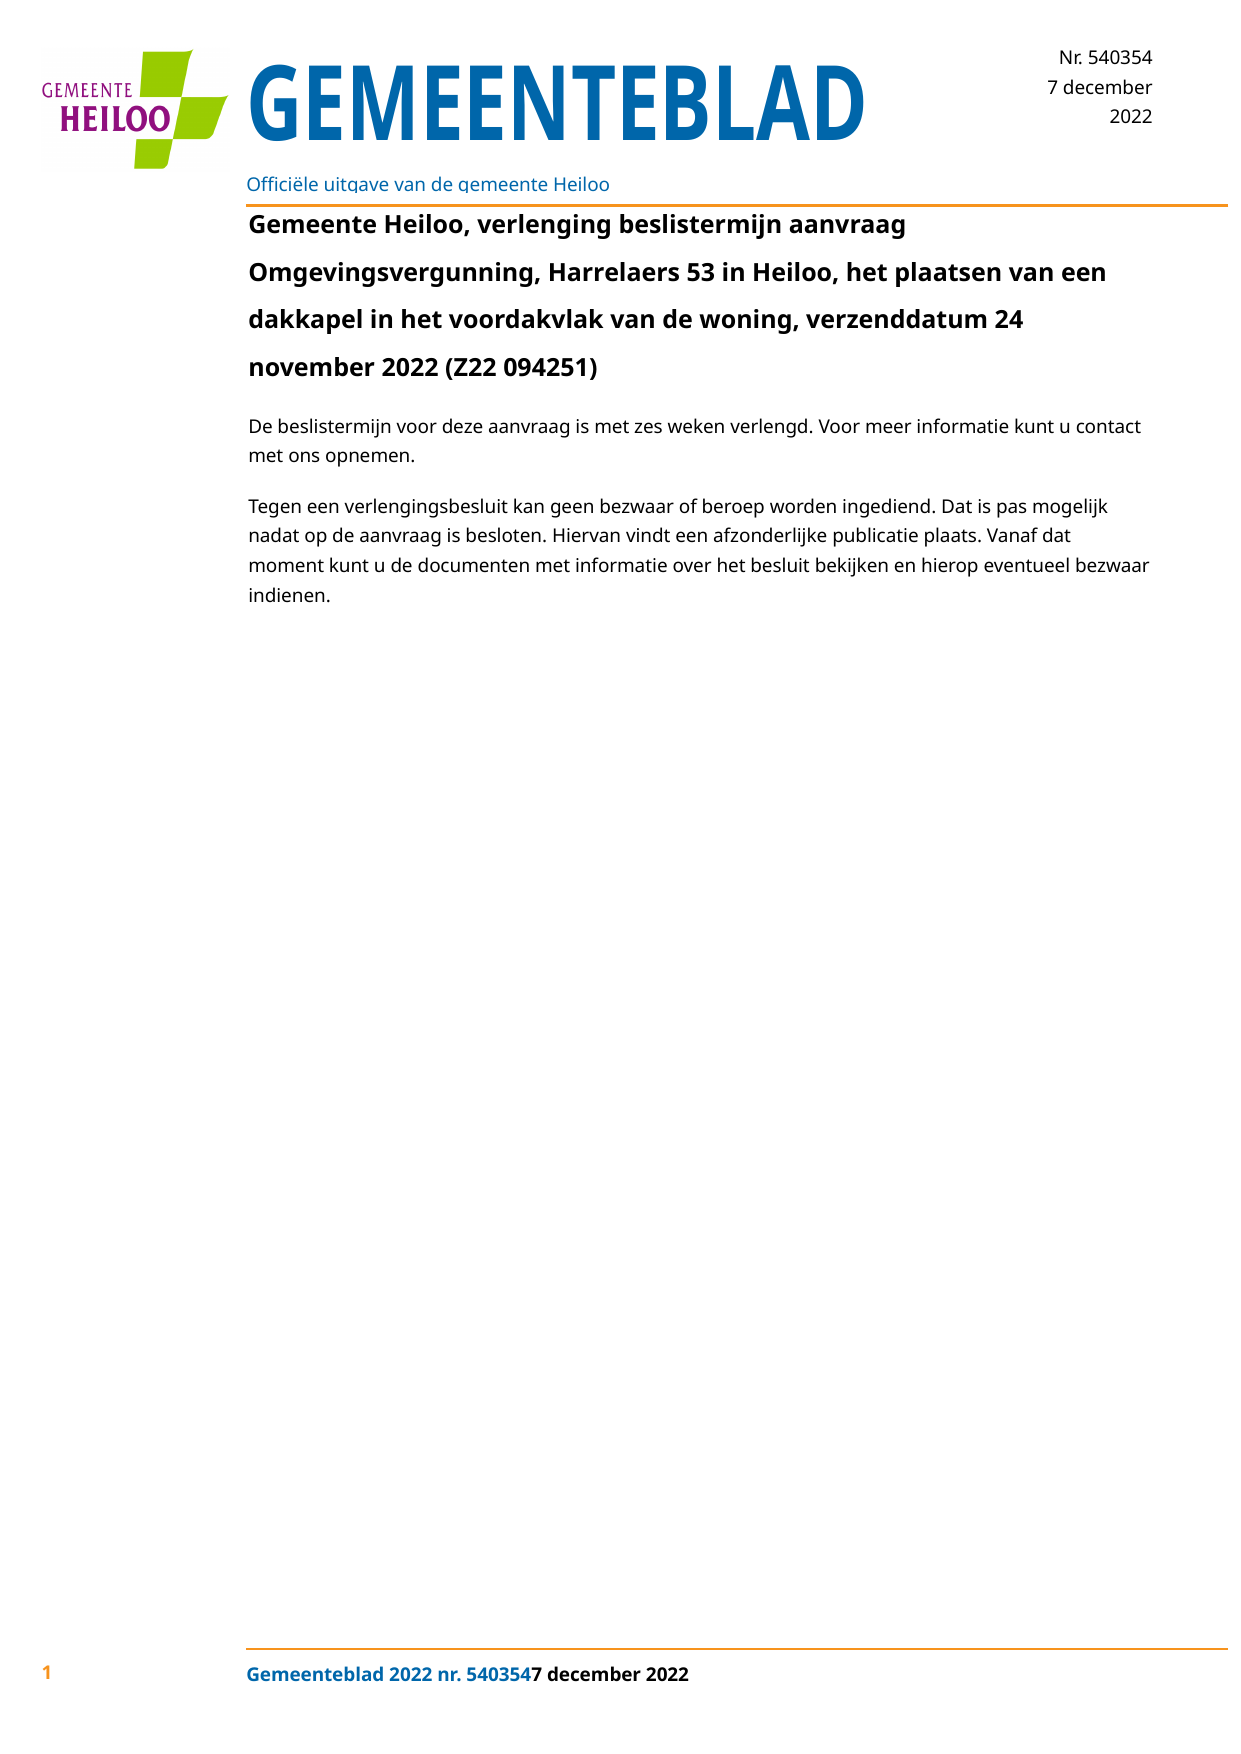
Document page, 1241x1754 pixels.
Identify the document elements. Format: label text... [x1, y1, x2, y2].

text De beslistermijn voor deze aanvraag is met zes weken verlengd. Voor meer informatie kunt u contact met ons opnemen. [248, 413, 1152, 468]
picture [41, 47, 231, 172]
text Gemeente Heiloo, verlenging beslistermijn aanvraag Omgevingsvergunning, Harrelaers 53 in Heiloo, het plaatsen van een dakkapel in het voordakvlak van de woning, verzenddatum 24 november 2022 (Z22 094251) [248, 207, 1152, 384]
text Tegen een verlengingsbesluit kan geen bezwaar of beroep worden ingediend. Dat is pas mogelijk nadat op de aanvraag is besloten. Hiervan vindt een afzonderlijke publicatie plaats. Vanaf dat moment kunt u de documenten met informatie over het besluit bekijken en hierop eventueel bezwaar indienen. [248, 493, 1152, 608]
